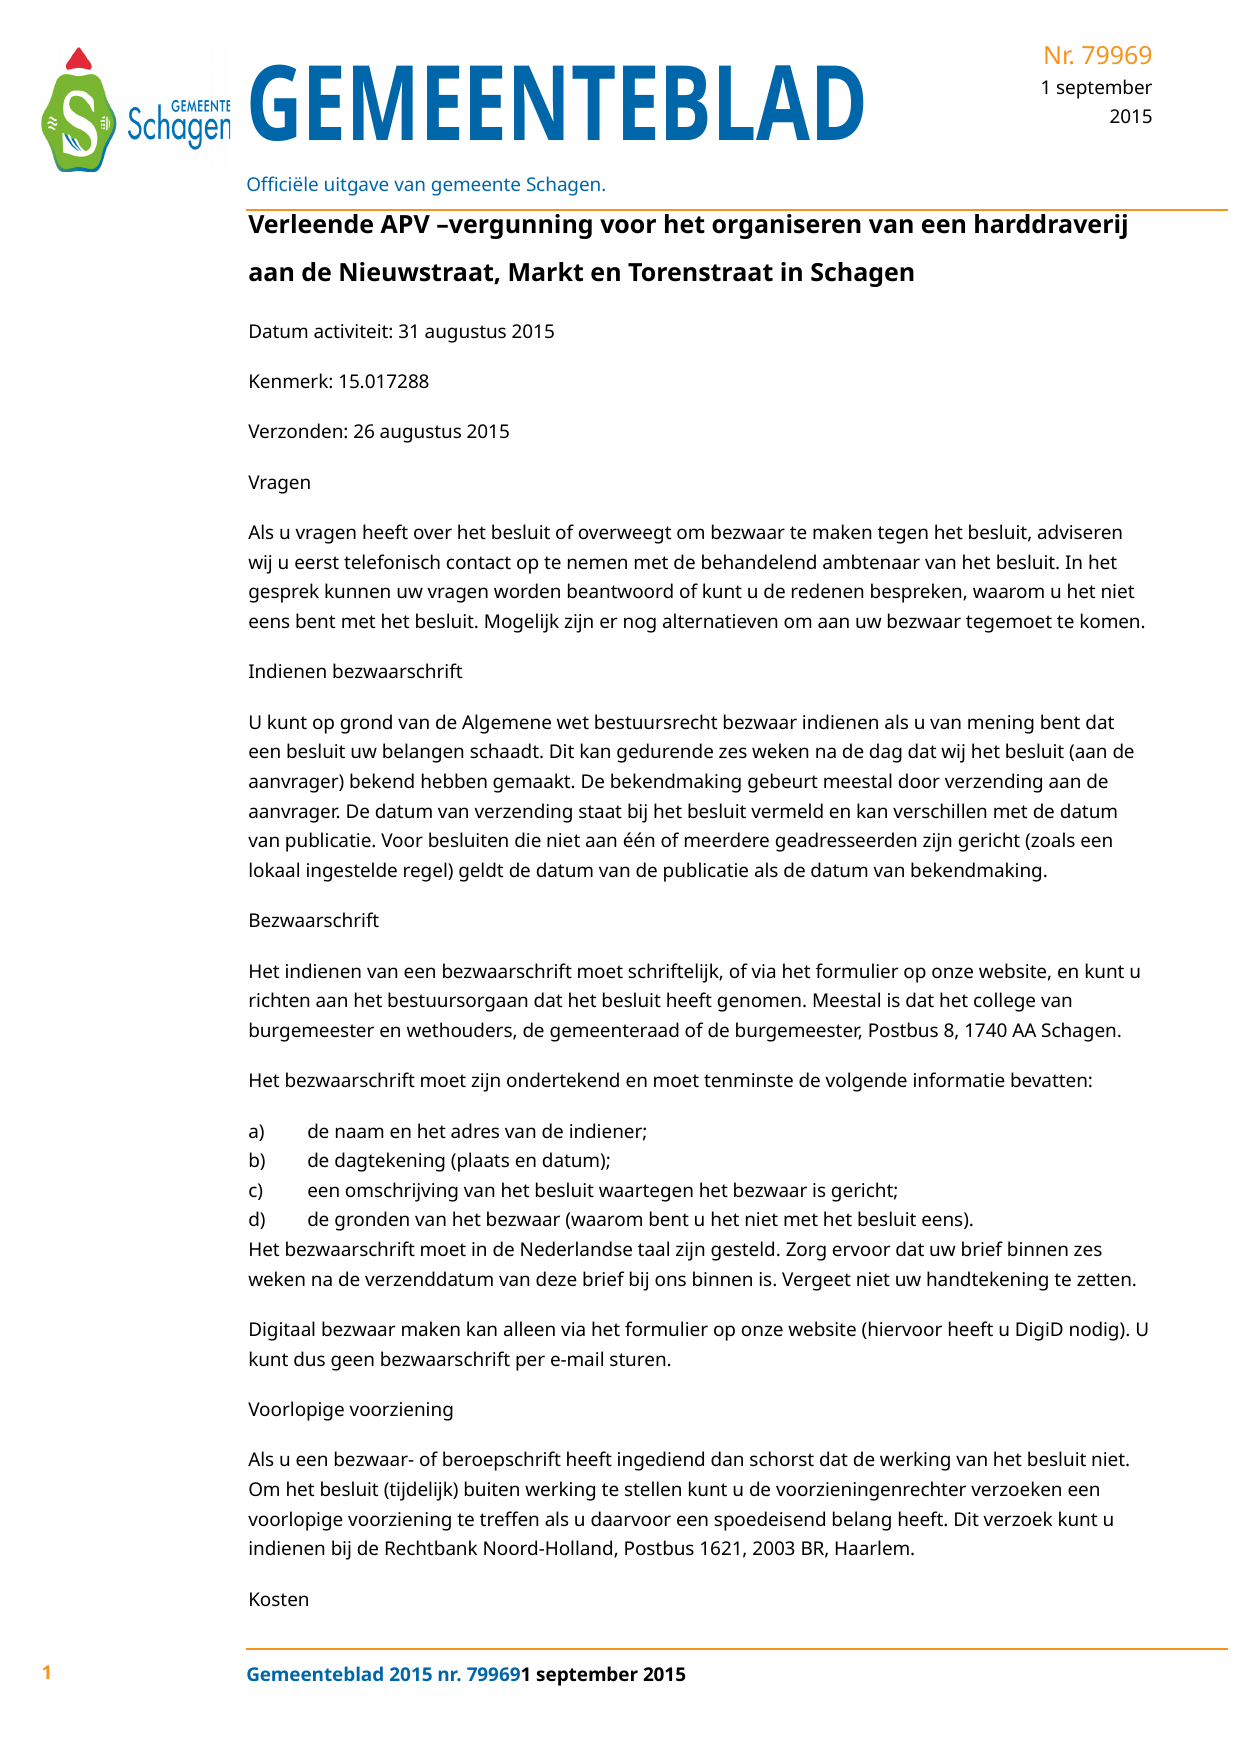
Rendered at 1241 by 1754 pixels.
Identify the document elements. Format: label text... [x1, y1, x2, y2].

text Verzonden: 26 augustus 2015 [248, 419, 1152, 444]
text Indienen bezwaarschrift [248, 659, 1152, 684]
text Voorlopige voorziening [248, 1396, 1152, 1422]
text U kunt op grond van de Algemene wet bestuursrecht bezwaar indienen als u van mening bent dat een besluit uw belangen schaadt. Dit kan gedurende zes weken na de dag dat wij het besluit (aan de aanvrager) bekend hebben gemaakt. De bekendmaking gebeurt meestal door verzending aan de aanvrager. De datum van verzending staat bij het besluit vermeld en kan verschillen met de datum van publicatie. Voor besluiten die niet aan één of meerdere geadresseerden zijn gericht (zoals een lokaal ingestelde regel) geldt de datum van de publicatie als de datum van bekendmaking. [248, 709, 1152, 883]
list een omschrijving van het besluit waartegen het bezwaar is gericht; [248, 1177, 1152, 1203]
text Vragen [248, 469, 1152, 495]
text Het bezwaarschrift moet in de Nederlandse taal zijn gesteld. Zorg ervoor dat uw brief binnen zes weken na de verzenddatum van deze brief bij ons binnen is. Vergeet niet uw handtekening te zetten. [248, 1236, 1152, 1292]
text Het bezwaarschrift moet zijn ondertekend en moet tenminste de volgende informatie bevatten: [248, 1067, 1152, 1093]
text Verleende APV –vergunning voor het organiseren van een harddraverij aan de Nieuwstraat, Markt en Torenstraat in Schagen [248, 211, 1152, 288]
list de naam en het adres van de indiener; [248, 1118, 1152, 1144]
text Als u vragen heeft over het besluit of overweegt om bezwaar te maken tegen het besluit, adviseren wij u eerst telefonisch contact op te nemen met de behandelend ambtenaar van het besluit. In het gesprek kunnen uw vragen worden beantwoord of kunt u de redenen bespreken, waarom u het niet eens bent met het besluit. Mogelijk zijn er nog alternatieven om aan uw bezwaar tegemoet te komen. [248, 519, 1152, 634]
text Digitaal bezwaar maken kan alleen via het formulier op onze website (hiervoor heeft u DigiD nodig). U kunt dus geen bezwaarschrift per e-mail sturen. [248, 1316, 1152, 1372]
picture [41, 47, 231, 172]
list de dagtekening (plaats en datum); [248, 1147, 1152, 1173]
text Kosten [248, 1586, 1152, 1612]
text Bezwaarschrift [248, 907, 1152, 933]
text Het indienen van een bezwaarschrift moet schriftelijk, of via het formulier op onze website, en kunt u richten aan het bestuursorgaan dat het besluit heeft genomen. Meestal is dat het college van burgemeester en wethouders, de gemeenteraad of de burgemeester, Postbus 8, 1740 AA Schagen. [248, 958, 1152, 1043]
text Als u een bezwaar- of beroepschrift heeft ingediend dan schorst dat de werking van het besluit niet. Om het besluit (tijdelijk) buiten werking te stellen kunt u de voorzieningenrechter verzoeken een voorlopige voorziening te treffen als u daarvoor een spoedeisend belang heeft. Dit verzoek kunt u indienen bij de Rechtbank Noord-Holland, Postbus 1621, 2003 BR, Haarlem. [248, 1447, 1152, 1561]
text Kenmerk: 15.017288 [248, 368, 1152, 394]
text Datum activiteit: 31 augustus 2015 [248, 318, 1152, 344]
list de gronden van het bezwaar (waarom bent u het niet met het besluit eens). [248, 1207, 1152, 1232]
